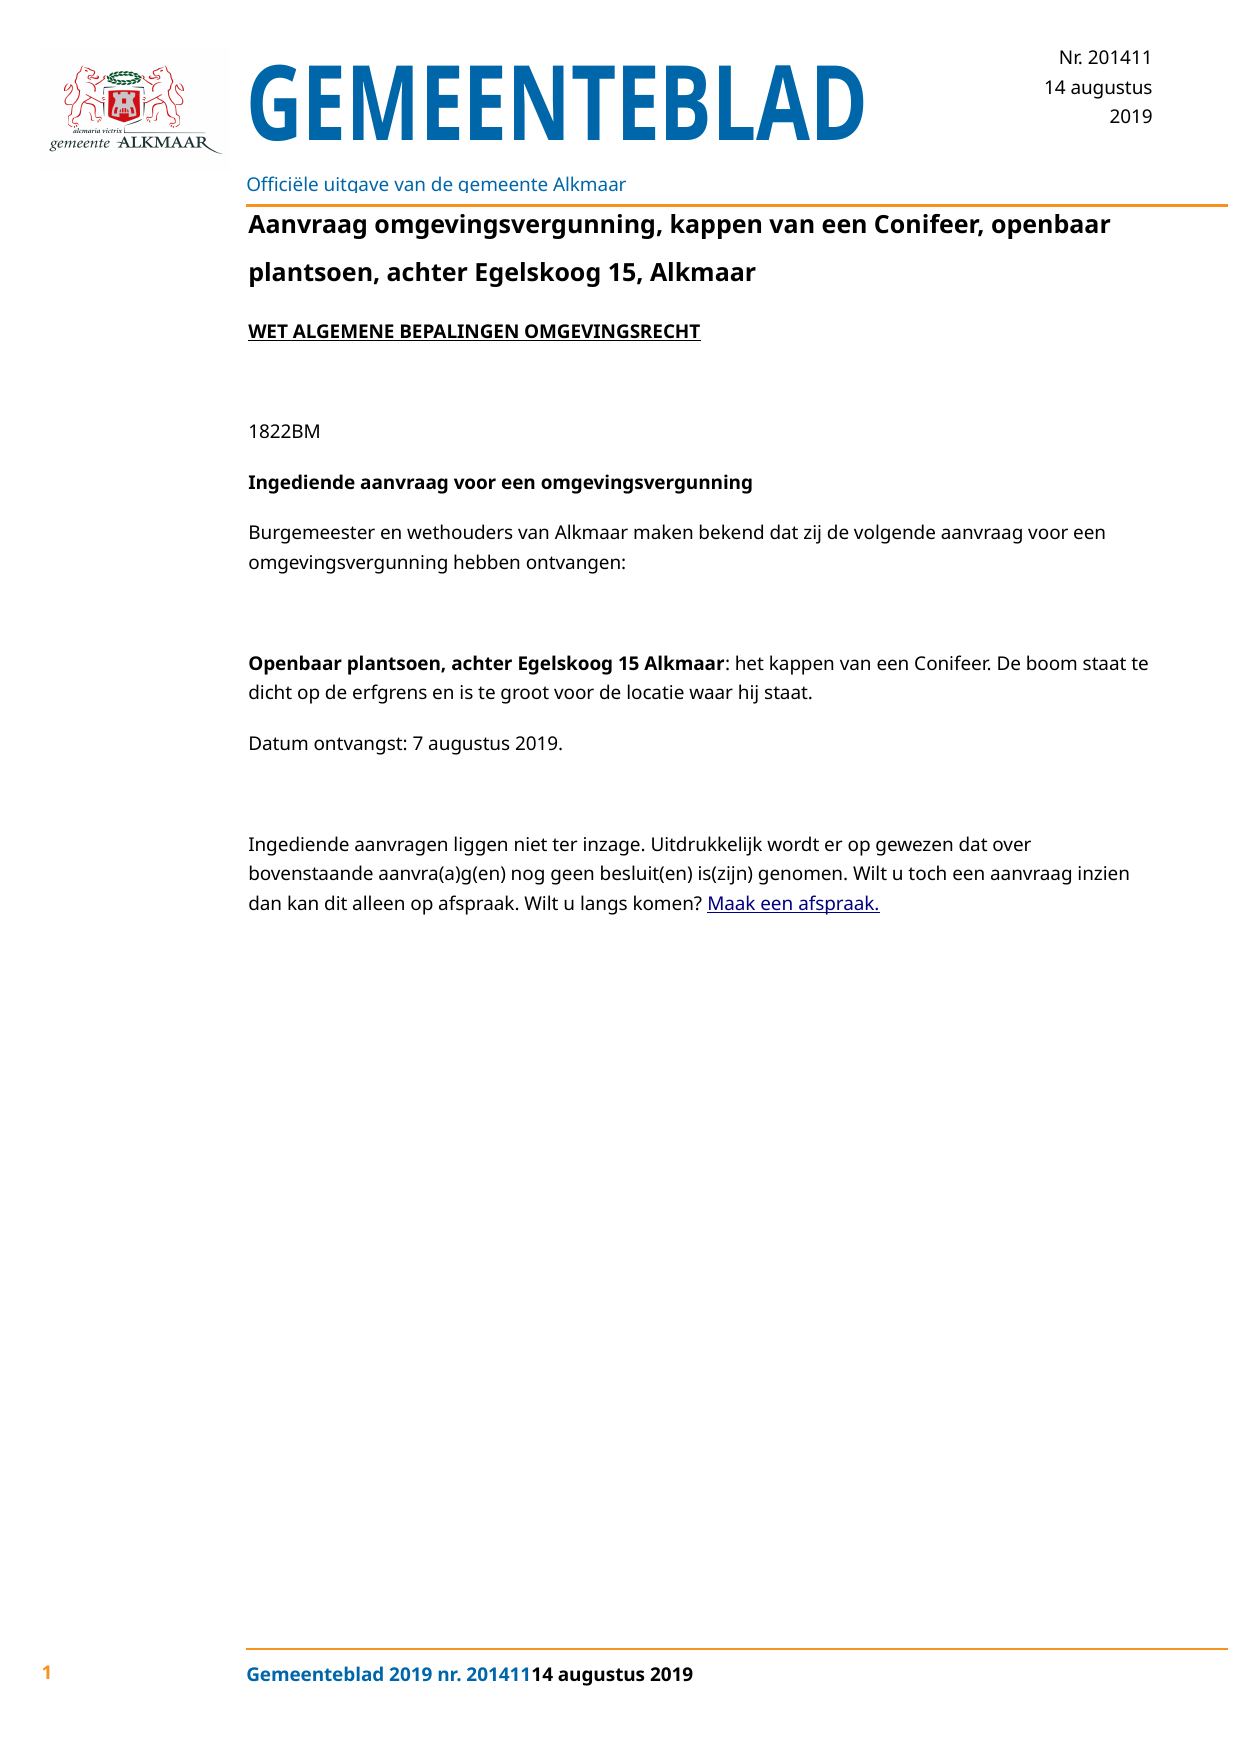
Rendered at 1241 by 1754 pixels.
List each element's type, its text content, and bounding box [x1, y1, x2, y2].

text Ingediende aanvragen liggen niet ter inzage. Uitdrukkelijk wordt er op gewezen dat over bovenstaande aanvra(a)g(en) nog geen besluit(en) is(zijn) genomen. Wilt u toch een aanvraag inzien dan kan dit alleen op afspraak. Wilt u langs komen? Maak een afspraak. [248, 831, 1152, 916]
text WET ALGEMENE BEPALINGEN OMGEVINGSRECHT [248, 318, 1152, 344]
picture [41, 47, 231, 172]
text 1822BM [248, 419, 1152, 444]
text Openbaar plantsoen, achter Egelskoog 15 Alkmaar: het kappen van een Conifeer. De boom staat te dicht op de erfgrens en is te groot voor de locatie waar hij staat. [248, 650, 1152, 705]
text Aanvraag omgevingsvergunning, kappen van een Conifeer, openbaar plantsoen, achter Egelskoog 15, Alkmaar [248, 207, 1152, 288]
text Burgemeester en wethouders van Alkmaar maken bekend dat zij de volgende aanvraag voor een omgevingsvergunning hebben ontvangen: [248, 519, 1152, 575]
text Datum ontvangst: 7 augustus 2019. [248, 730, 1152, 756]
text Ingediende aanvraag voor een omgevingsvergunning [248, 469, 1152, 495]
